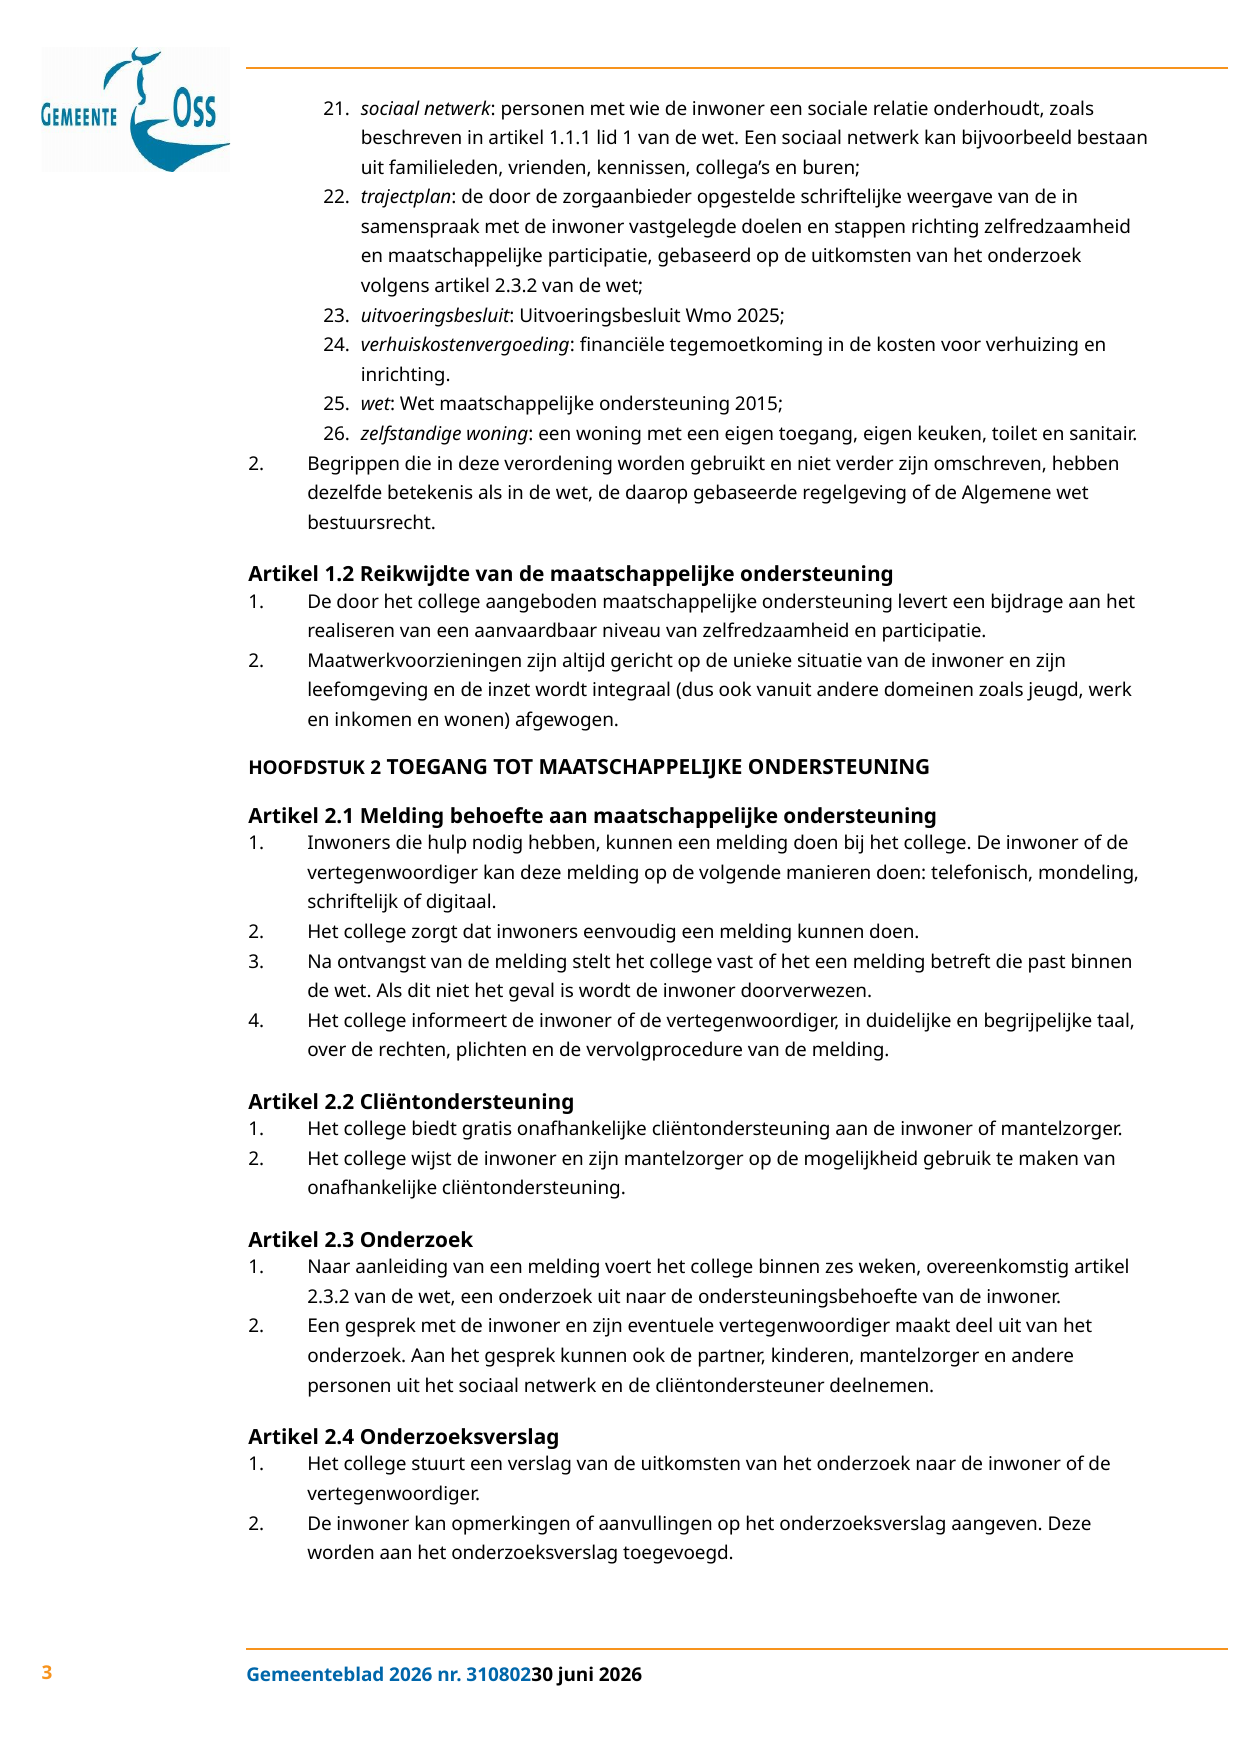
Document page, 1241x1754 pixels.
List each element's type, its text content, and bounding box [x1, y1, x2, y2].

list uitvoeringsbesluit: Uitvoeringsbesluit Wmo 2025; [323, 302, 1152, 328]
picture [41, 47, 231, 172]
list zelfstandige woning: een woning met een eigen toegang, eigen keuken, toilet en sanitair. [323, 420, 1152, 446]
list Inwoners die hulp nodig hebben, kunnen een melding doen bij het college. De inwoner of de vertegenwoordiger kan deze melding op de volgende manieren doen: telefonisch, mondeling, schriftelijk of digitaal. [248, 829, 1152, 914]
text Artikel 2.3 Onderzoek [248, 1225, 1152, 1253]
list Begrippen die in deze verordening worden gebruikt en niet verder zijn omschreven, hebben dezelfde betekenis als in de wet, de daarop gebaseerde regelgeving of de Algemene wet bestuursrecht. [248, 450, 1152, 535]
list Na ontvangst van de melding stelt het college vast of het een melding betreft die past binnen de wet. Als dit niet het geval is wordt de inwoner doorverwezen. [248, 948, 1152, 1003]
list wet: Wet maatschappelijke ondersteuning 2015; [323, 391, 1152, 416]
list Het college informeert de inwoner of de vertegenwoordiger, in duidelijke en begrijpelijke taal, over de rechten, plichten en de vervolgprocedure van de melding. [248, 1007, 1152, 1062]
text HOOFDSTUK 2 TOEGANG TOT MAATSCHAPPELIJKE ONDERSTEUNING [248, 752, 1152, 780]
list Een gesprek met de inwoner en zijn eventuele vertegenwoordiger maakt deel uit van het onderzoek. Aan het gesprek kunnen ook de partner, kinderen, mantelzorger en andere personen uit het sociaal netwerk en de cliëntondersteuner deelnemen. [248, 1313, 1152, 1397]
text Artikel 1.2 Reikwijdte van de maatschappelijke ondersteuning [248, 559, 1152, 588]
text Artikel 2.1 Melding behoefte aan maatschappelijke ondersteuning [248, 801, 1152, 829]
list Naar aanleiding van een melding voert het college binnen zes weken, overeenkomstig artikel 2.3.2 van de wet, een onderzoek uit naar de ondersteuningsbehoefte van de inwoner. [248, 1253, 1152, 1309]
text Artikel 2.4 Onderzoeksverslag [248, 1422, 1152, 1451]
list sociaal netwerk: personen met wie de inwoner een sociale relatie onderhoudt, zoals beschreven in artikel 1.1.1 lid 1 van de wet. Een sociaal netwerk kan bijvoorbeeld bestaan uit familieleden, vrienden, kennissen, collega’s en buren; [323, 95, 1152, 180]
list Het college zorgt dat inwoners eenvoudig een melding kunnen doen. [248, 918, 1152, 944]
list verhuiskostenvergoeding: financiële tegemoetkoming in de kosten voor verhuizing en inrichting. [323, 331, 1152, 387]
list Het college biedt gratis onafhankelijke cliëntondersteuning aan de inwoner of mantelzorger. [248, 1115, 1152, 1141]
list Het college stuurt een verslag van de uitkomsten van het onderzoek naar de inwoner of de vertegenwoordiger. [248, 1451, 1152, 1506]
list De inwoner kan opmerkingen of aanvullingen op het onderzoeksverslag aangeven. Deze worden aan het onderzoeksverslag toegevoegd. [248, 1510, 1152, 1565]
list trajectplan: de door de zorgaanbieder opgestelde schriftelijke weergave van de in samenspraak met de inwoner vastgelegde doelen en stappen richting zelfredzaamheid en maatschappelijke participatie, gebaseerd op de uitkomsten van het onderzoek volgens artikel 2.3.2 van de wet; [323, 183, 1152, 298]
text Artikel 2.2 Cliëntondersteuning [248, 1087, 1152, 1115]
list De door het college aangeboden maatschappelijke ondersteuning levert een bijdrage aan het realiseren van een aanvaardbaar niveau van zelfredzaamheid en participatie. [248, 588, 1152, 643]
list Het college wijst de inwoner en zijn mantelzorger op de mogelijkheid gebruik te maken van onafhankelijke cliëntondersteuning. [248, 1145, 1152, 1200]
list Maatwerkvoorzieningen zijn altijd gericht op de unieke situatie van de inwoner en zijn leefomgeving en de inzet wordt integraal (dus ook vanuit andere domeinen zoals jeugd, werk en inkomen en wonen) afgewogen. [248, 647, 1152, 732]
